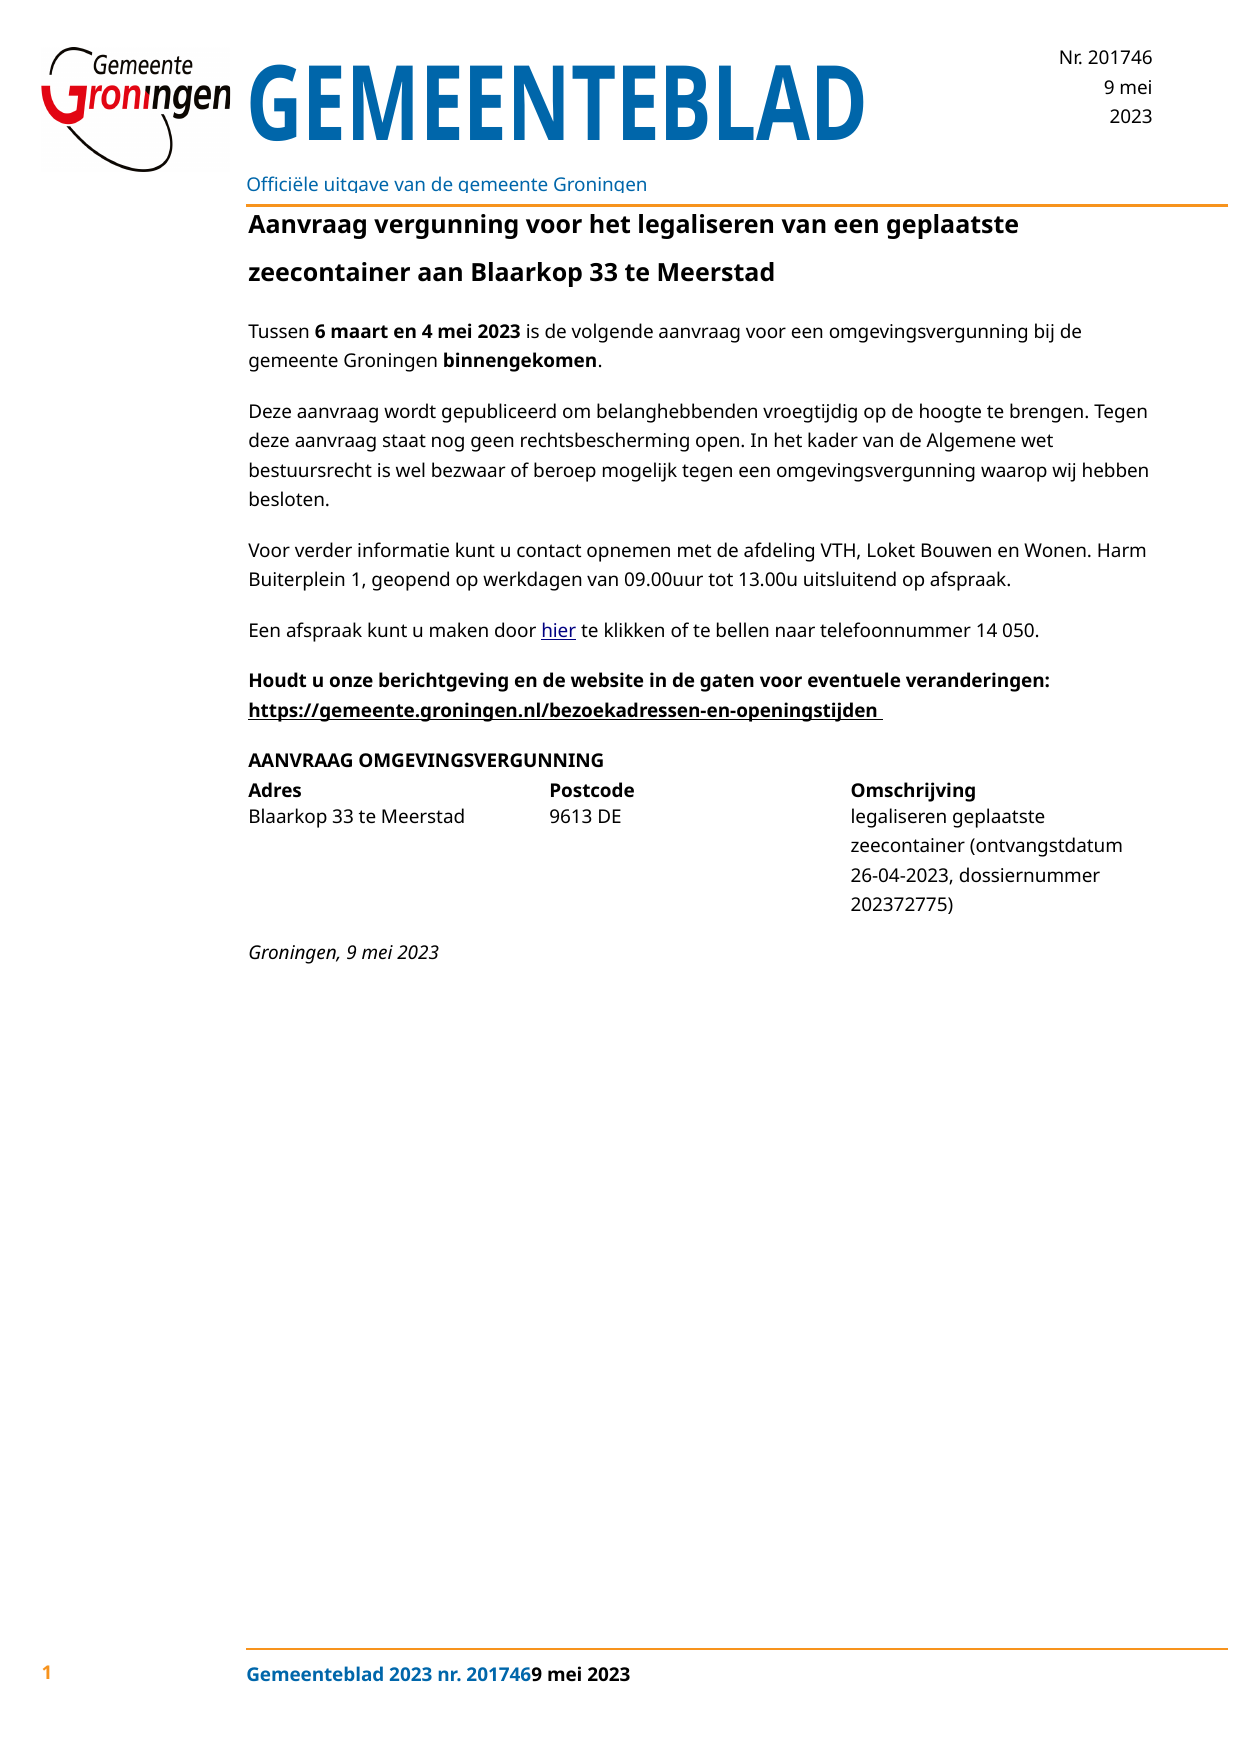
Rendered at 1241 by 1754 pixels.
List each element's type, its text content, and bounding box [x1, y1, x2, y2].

picture [41, 47, 231, 172]
table_cell legaliseren geplaatste zeecontainer (ontvangstdatum 26-04-2023, dossiernummer 202372775) [850, 803, 1152, 917]
table_header Adres [248, 777, 549, 803]
text Deze aanvraag wordt gepubliceerd om belanghebbenden vroegtijdig op de hoogte te brengen. Tegen deze aanvraag staat nog geen rechtsbescherming open. In het kader van de Algemene wet bestuursrecht is wel bezwaar of beroep mogelijk tegen een omgevingsvergunning waarop wij hebben besloten. [248, 398, 1152, 512]
text AANVRAAG OMGEVINGSVERGUNNING [248, 747, 1152, 773]
table_cell Blaarkop 33 te Meerstad [248, 803, 549, 917]
table_header Omschrijving [850, 777, 1152, 803]
table_cell 9613 DE [549, 803, 850, 917]
table_header Postcode [549, 777, 850, 803]
text Houdt u onze berichtgeving en de website in de gaten voor eventuele veranderingen: https://gemeente.groningen.nl/bezoekadressen-en-openingstijden [248, 667, 1152, 723]
text Groningen, 9 mei 2023 [248, 939, 1152, 964]
text Een afspraak kunt u maken door hier te klikken of te bellen naar telefoonnummer 14 050. [248, 617, 1152, 643]
text Tussen 6 maart en 4 mei 2023 is de volgende aanvraag voor een omgevingsvergunning bij de gemeente Groningen binnengekomen. [248, 318, 1152, 373]
text Aanvraag vergunning voor het legaliseren van een geplaatste zeecontainer aan Blaarkop 33 te Meerstad [248, 207, 1152, 288]
text Voor verder informatie kunt u contact opnemen met de afdeling VTH, Loket Bouwen en Wonen. Harm Buiterplein 1, geopend op werkdagen van 09.00uur tot 13.00u uitsluitend op afspraak. [248, 537, 1152, 592]
